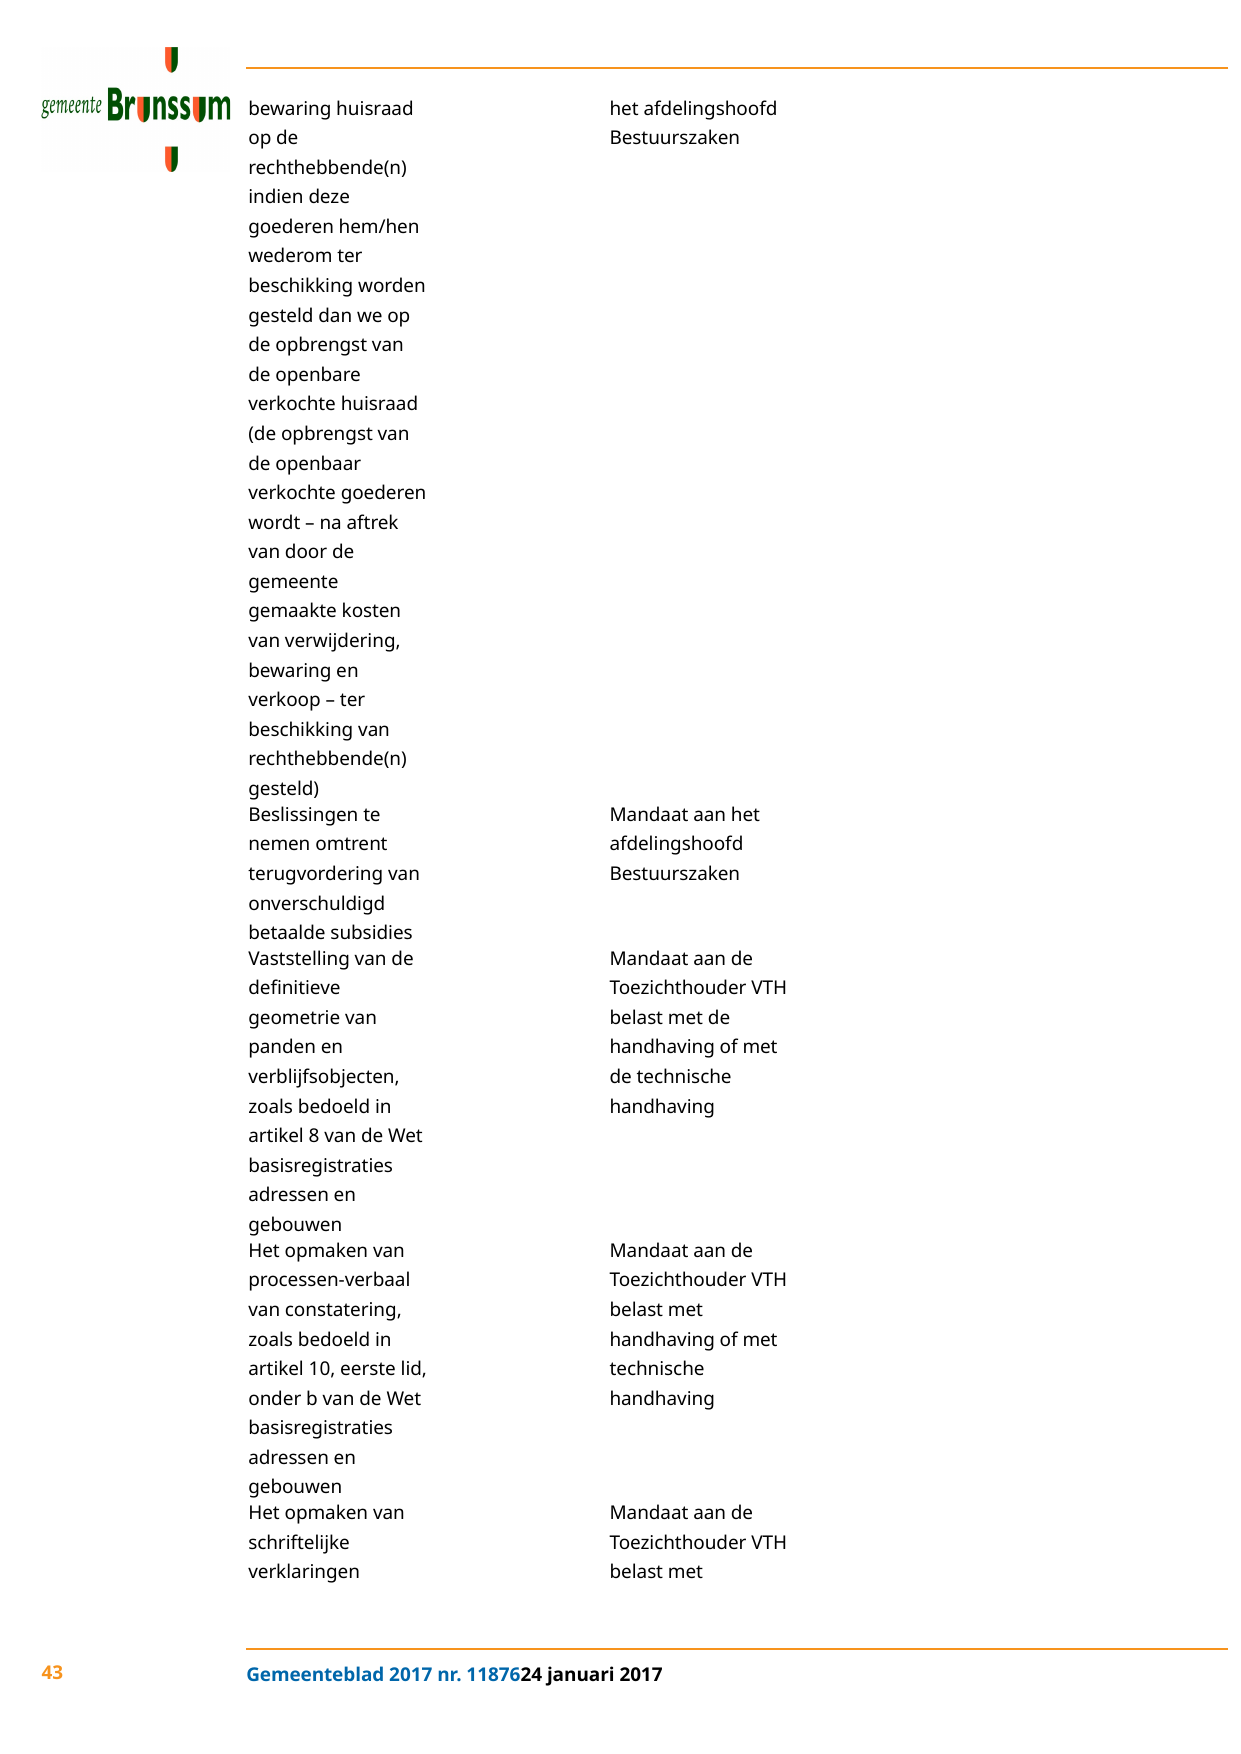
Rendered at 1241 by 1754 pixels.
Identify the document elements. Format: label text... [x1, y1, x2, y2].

table_cell Mandaat aan de Toezichthouder VTH belast met [609, 1499, 790, 1584]
table_cell [790, 801, 971, 945]
table_cell [790, 1499, 971, 1584]
table_cell Mandaat aan de Toezichthouder VTH belast met handhaving of met technische handhaving [609, 1237, 790, 1499]
picture [41, 47, 231, 172]
table_cell Beslissingen te nemen omtrent terugvordering van onverschuldigd betaalde subsidies [248, 801, 429, 945]
table_cell Mandaat aan het afdelingshoofd Bestuurszaken [609, 801, 790, 945]
table_cell Mandaat aan de Toezichthouder VTH belast met de handhaving of met de technische handhaving [609, 945, 790, 1237]
table_cell [790, 945, 971, 1237]
table_cell het afdelingshoofd Bestuurszaken [609, 95, 790, 801]
table_cell [429, 95, 609, 801]
table_cell [429, 945, 609, 1237]
table_cell [790, 1237, 971, 1499]
table_cell [429, 1237, 609, 1499]
table_cell [790, 95, 971, 801]
table_cell [429, 1499, 609, 1584]
table_cell Vaststelling van de definitieve geometrie van panden en verblijfsobjecten, zoals bedoeld in artikel 8 van de Wet basisregistraties adressen en gebouwen [248, 945, 429, 1237]
table_cell Het opmaken van schriftelijke verklaringen [248, 1499, 429, 1584]
table_cell bewaring huisraad op de rechthebbende(n) indien deze goederen hem/hen wederom ter beschikking worden gesteld dan we op de opbrengst van de openbare verkochte huisraad (de opbrengst van de openbaar verkochte goederen wordt – na aftrek van door de gemeente gemaakte kosten van verwijdering, bewaring en verkoop – ter beschikking van rechthebbende(n) gesteld) [248, 95, 429, 801]
table_cell [429, 801, 609, 945]
table_cell Het opmaken van processen-verbaal van constatering, zoals bedoeld in artikel 10, eerste lid, onder b van de Wet basisregistraties adressen en gebouwen [248, 1237, 429, 1499]
